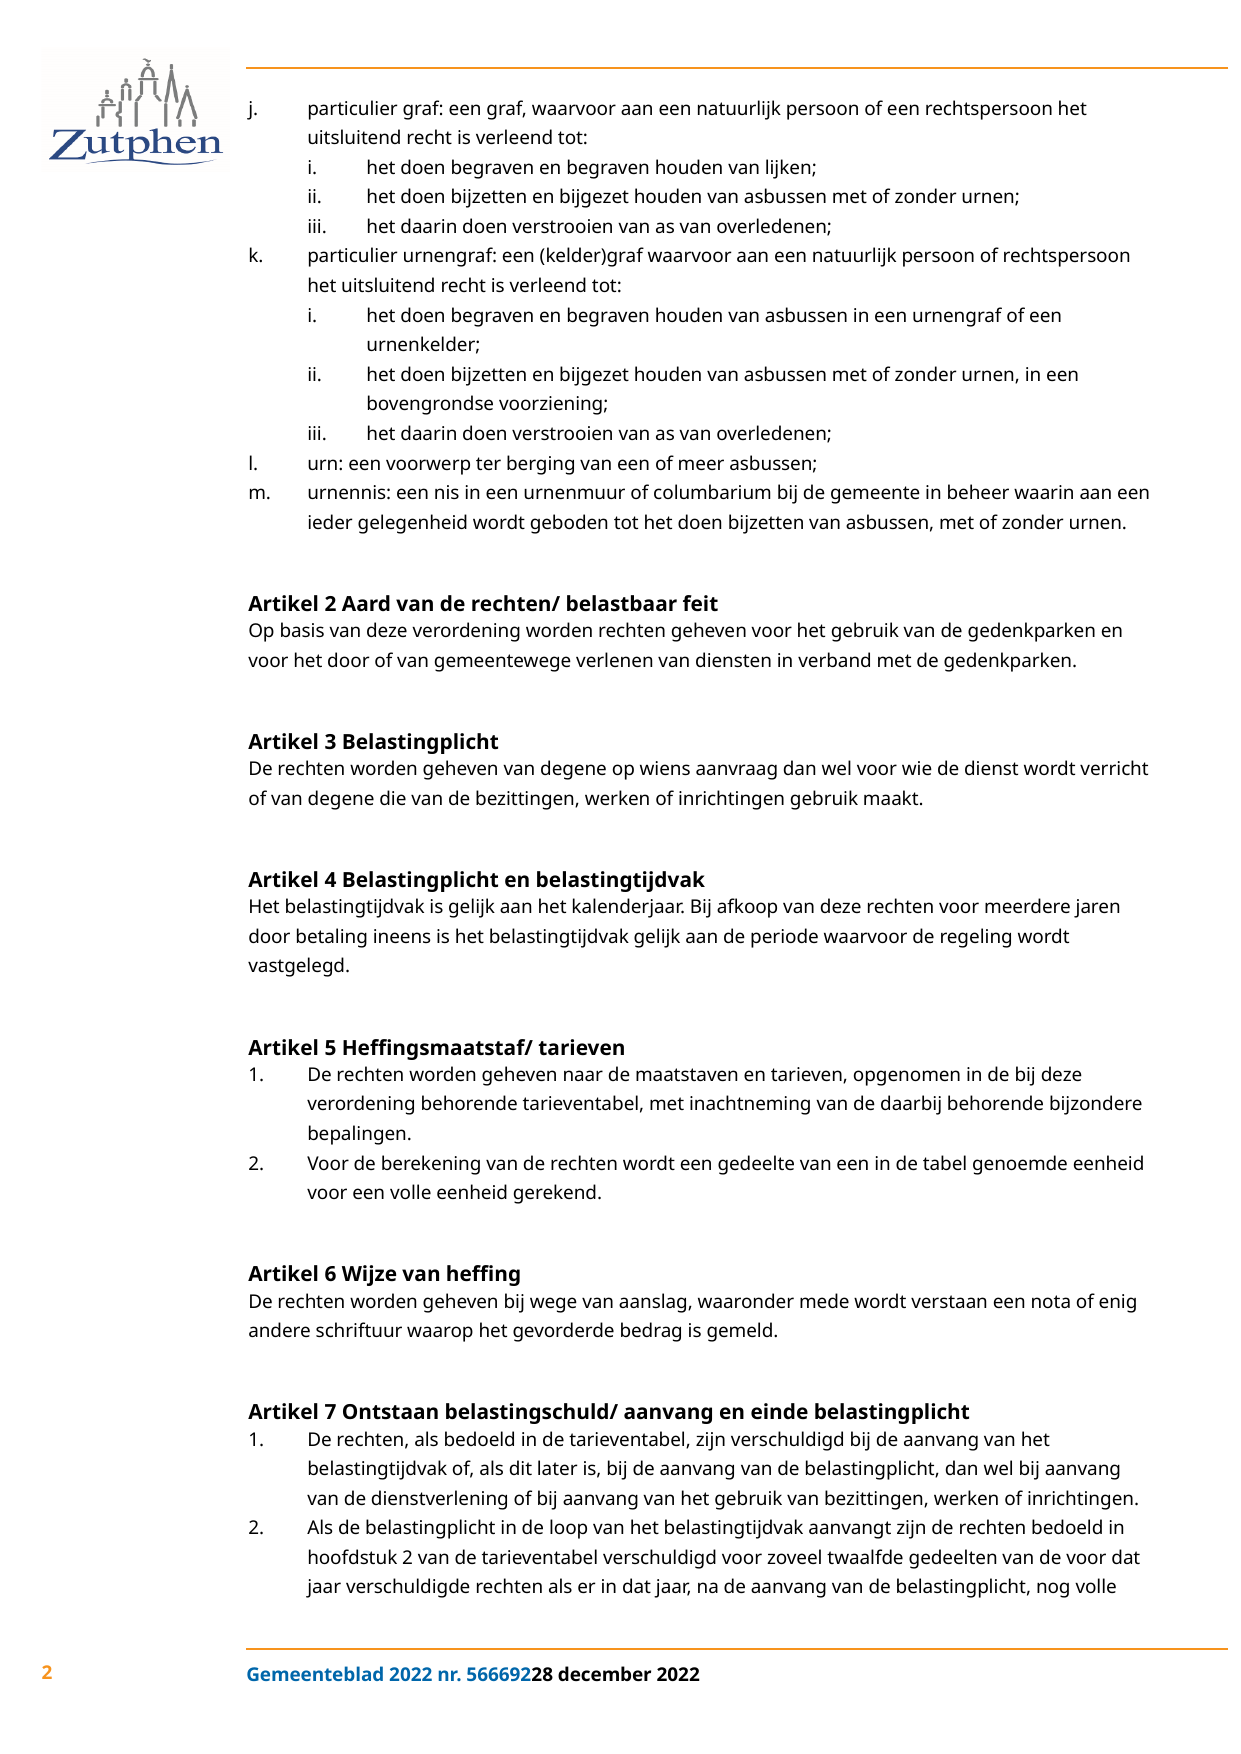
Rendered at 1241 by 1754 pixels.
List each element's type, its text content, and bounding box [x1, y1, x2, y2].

text Artikel 3 Belastingplicht [248, 727, 1152, 755]
list het daarin doen verstrooien van as van overledenen; [307, 213, 1152, 239]
list Voor de berekening van de rechten wordt een gedeelte van een in de tabel genoemde eenheid voor een volle eenheid gerekend. [248, 1150, 1152, 1205]
text Artikel 4 Belastingplicht en belastingtijdvak [248, 865, 1152, 893]
list het doen begraven en begraven houden van lijken; [307, 154, 1152, 180]
text Artikel 6 Wijze van heffing [248, 1259, 1152, 1288]
list urn: een voorwerp ter berging van een of meer asbussen; [248, 450, 1152, 476]
list particulier graf: een graf, waarvoor aan een natuurlijk persoon of een rechtspersoon het uitsluitend recht is verleend tot: [248, 95, 1152, 150]
list het doen begraven en begraven houden van asbussen in een urnengraf of een urnenkelder; [307, 302, 1152, 357]
text De rechten worden geheven van degene op wiens aanvraag dan wel voor wie de dienst wordt verricht of van degene die van de bezittingen, werken of inrichtingen gebruik maakt. [248, 755, 1152, 811]
list het daarin doen verstrooien van as van overledenen; [307, 420, 1152, 446]
list het doen bijzetten en bijgezet houden van asbussen met of zonder urnen, in een bovengrondse voorziening; [307, 361, 1152, 416]
text Artikel 5 Heffingsmaatstaf/ tarieven [248, 1033, 1152, 1061]
list particulier urnengraf: een (kelder)graf waarvoor aan een natuurlijk persoon of rechtspersoon het uitsluitend recht is verleend tot: [248, 243, 1152, 298]
text Artikel 7 Ontstaan belastingschuld/ aanvang en einde belastingplicht [248, 1397, 1152, 1426]
list De rechten, als bedoeld in de tarieventabel, zijn verschuldigd bij de aanvang van het belastingtijdvak of, als dit later is, bij de aanvang van de belastingplicht, dan wel bij aanvang van de dienstverlening of bij aanvang van het gebruik van bezittingen, werken of inrichtingen. [248, 1426, 1152, 1511]
list De rechten worden geheven naar de maatstaven en tarieven, opgenomen in de bij deze verordening behorende tarieventabel, met inachtneming van de daarbij behorende bijzondere bepalingen. [248, 1061, 1152, 1146]
list urnennis: een nis in een urnenmuur of columbarium bij de gemeente in beheer waarin aan een ieder gelegenheid wordt geboden tot het doen bijzetten van asbussen, met of zonder urnen. [248, 479, 1152, 535]
text Op basis van deze verordening worden rechten geheven voor het gebruik van de gedenkparken en voor het door of van gemeentewege verlenen van diensten in verband met de gedenkparken. [248, 617, 1152, 673]
text Het belastingtijdvak is gelijk aan het kalenderjaar. Bij afkoop van deze rechten voor meerdere jaren door betaling ineens is het belastingtijdvak gelijk aan de periode waarvoor de regeling wordt vastgelegd. [248, 893, 1152, 978]
text Artikel 2 Aard van de rechten/ belastbaar feit [248, 589, 1152, 617]
picture [41, 47, 231, 172]
list het doen bijzetten en bijgezet houden van asbussen met of zonder urnen; [307, 183, 1152, 209]
list Als de belastingplicht in de loop van het belastingtijdvak aanvangt zijn de rechten bedoeld in hoofdstuk 2 van de tarieventabel verschuldigd voor zoveel twaalfde gedeelten van de voor dat jaar verschuldigde rechten als er in dat jaar, na de aanvang van de belastingplicht, nog volle [248, 1514, 1152, 1599]
text De rechten worden geheven bij wege van aanslag, waaronder mede wordt verstaan een nota of enig andere schriftuur waarop het gevorderde bedrag is gemeld. [248, 1288, 1152, 1343]
